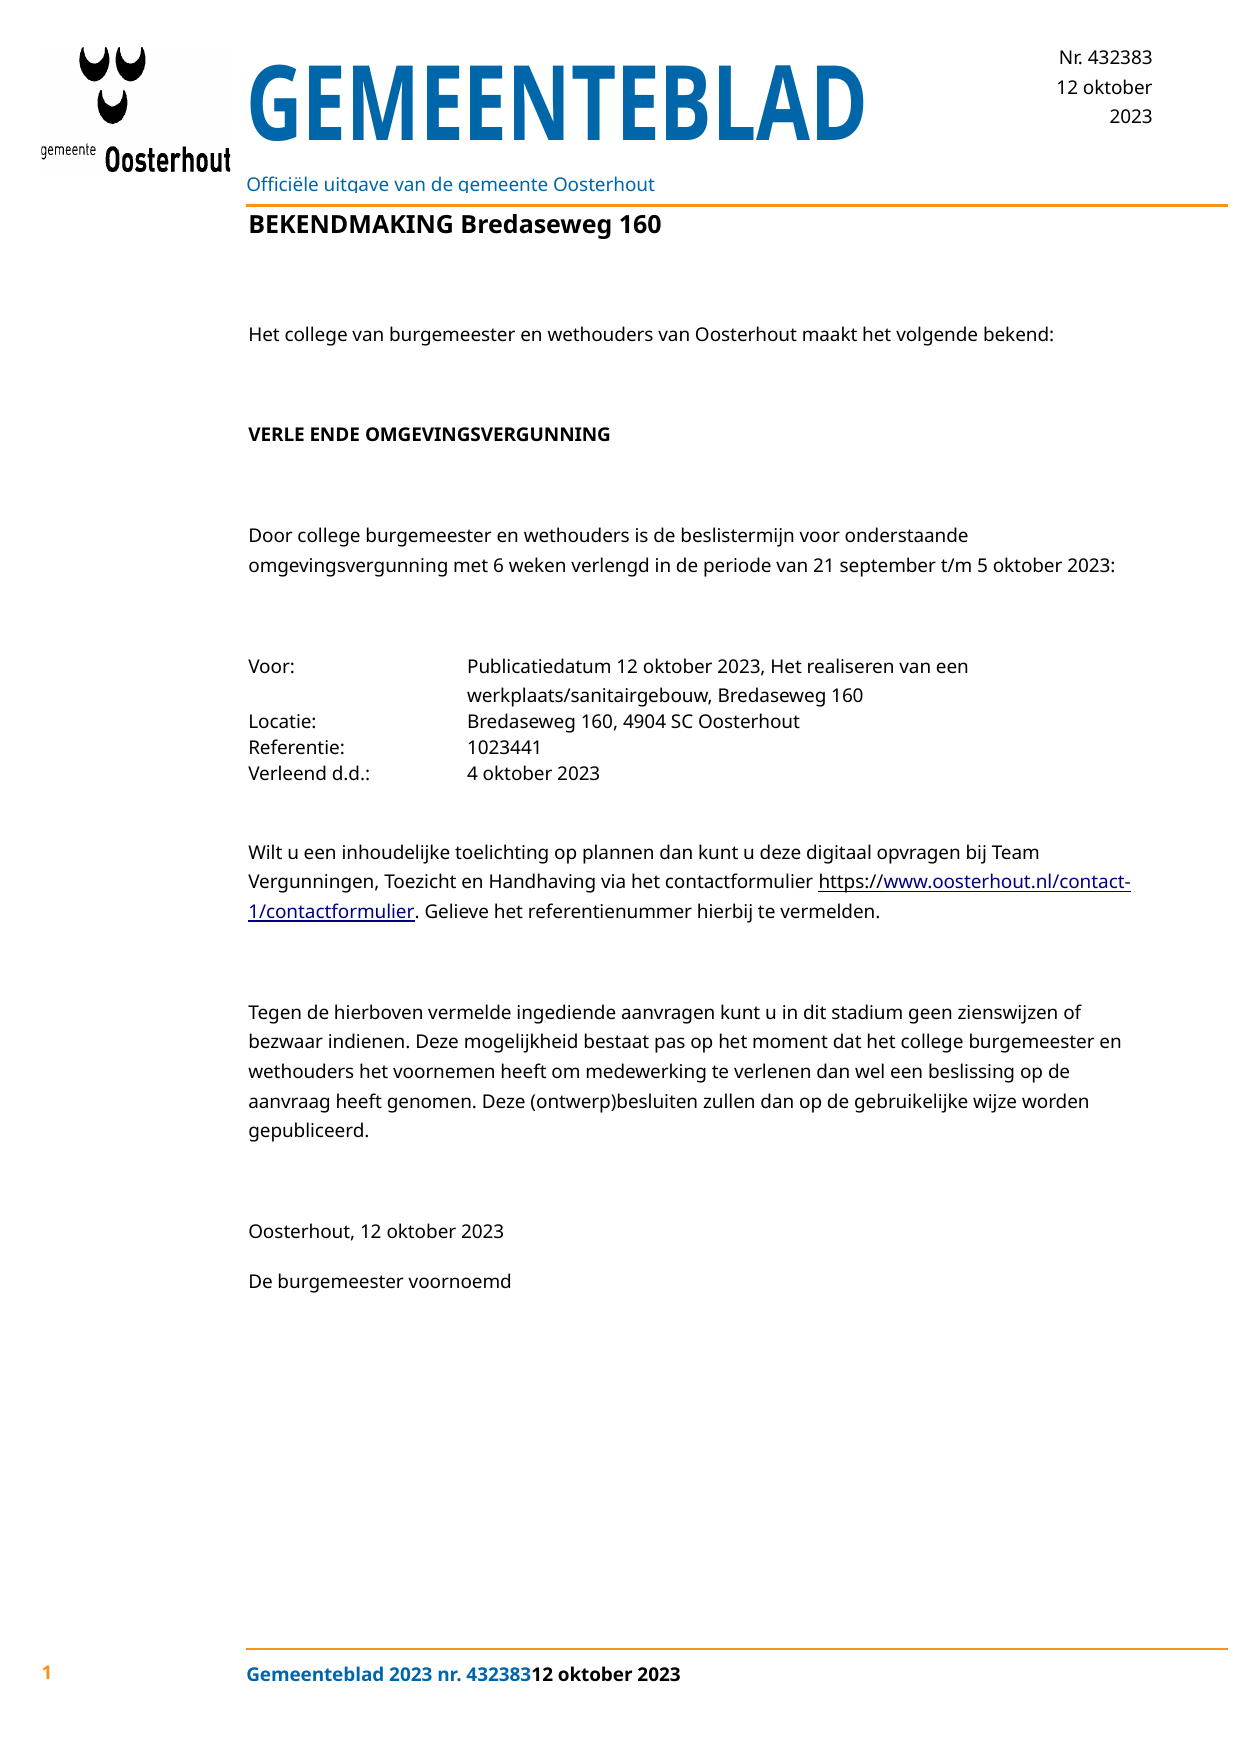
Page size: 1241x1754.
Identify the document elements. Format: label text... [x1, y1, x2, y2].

text Het college van burgemeester en wethouders van Oosterhout maakt het volgende bekend: [248, 321, 1152, 346]
table_cell Referentie: [248, 734, 467, 760]
text Oosterhout, 12 oktober 2023 [248, 1218, 1152, 1244]
table_header Voor: [248, 653, 467, 708]
table_cell Bredaseweg 160, 4904 SC Oosterhout [467, 708, 1152, 734]
table_header Publicatiedatum 12 oktober 2023, Het realiseren van een werkplaats/sanitairgebouw, Bredaseweg 160 [467, 653, 1152, 708]
text Tegen de hierboven vermelde ingediende aanvragen kunt u in dit stadium geen zienswijzen of bezwaar indienen. Deze mogelijkheid bestaat pas op het moment dat het college burgemeester en wethouders het voornemen heeft om medewerking te verlenen dan wel een beslissing op de aanvraag heeft genomen. Deze (ontwerp)besluiten zullen dan op de gebruikelijke wijze worden gepubliceerd. [248, 999, 1152, 1143]
text VERLE ENDE OMGEVINGSVERGUNNING [248, 422, 1152, 447]
table_cell 4 oktober 2023 [467, 760, 1152, 785]
table_cell 1023441 [467, 734, 1152, 760]
table_cell Locatie: [248, 708, 467, 734]
table_cell Verleend d.d.: [248, 760, 467, 785]
text BEKENDMAKING Bredaseweg 160 [248, 207, 1152, 241]
text De burgemeester voornoemd [248, 1269, 1152, 1294]
text Wilt u een inhoudelijke toelichting op plannen dan kunt u deze digitaal opvragen bij Team Vergunningen, Toezicht en Handhaving via het contactformulier https://www.oosterhout.nl/contact-1/contactformulier. Gelieve het referentienummer hierbij te vermelden. [248, 839, 1152, 924]
picture [41, 47, 231, 172]
text Door college burgemeester en wethouders is de beslistermijn voor onderstaande omgevingsvergunning met 6 weken verlengd in de periode van 21 september t/m 5 oktober 2023: [248, 522, 1152, 578]
